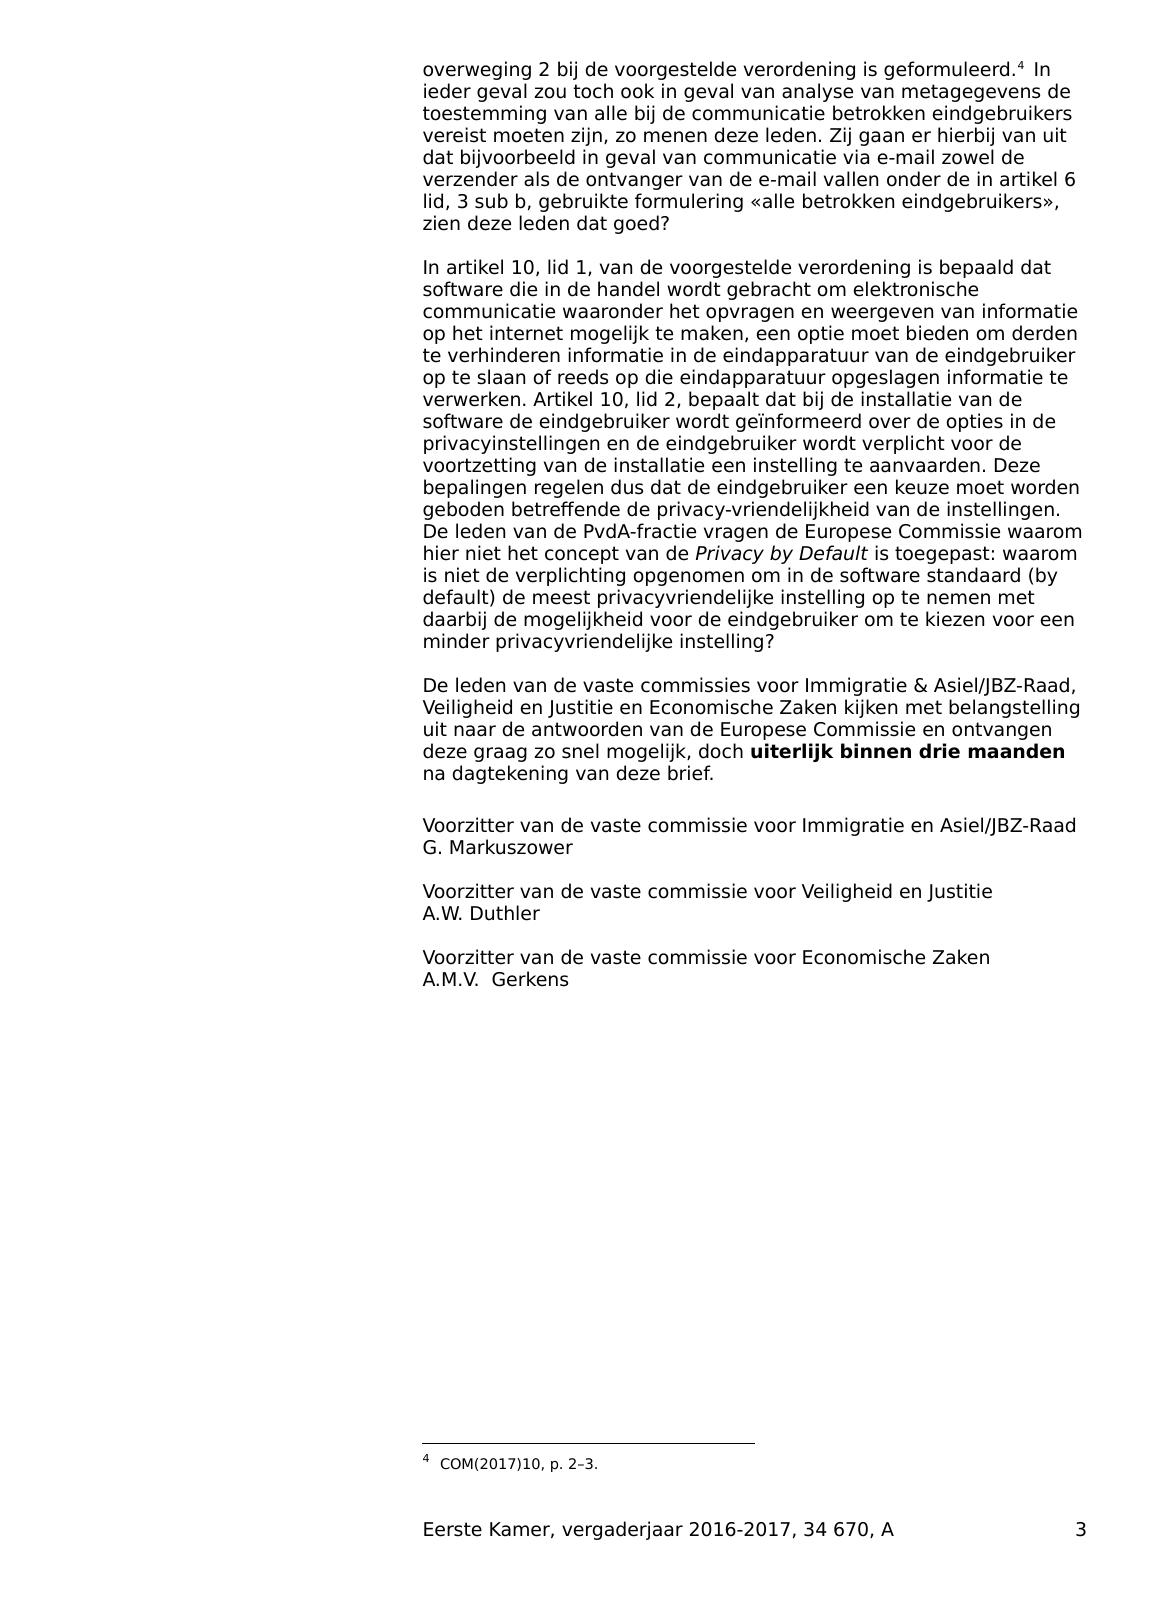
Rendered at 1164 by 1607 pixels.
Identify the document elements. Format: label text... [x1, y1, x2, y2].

text De leden van de vaste commissies voor Immigratie & Asiel/JBZ-Raad, Veiligheid en Justitie en Economische Zaken kijken met belangstelling uit naar de antwoorden van de Europese Commissie en ontvangen deze graag zo snel mogelijk, doch uiterlijk binnen drie maanden na dagtekening van deze brief. [422, 675, 1087, 785]
text COM(2017)10, p. 2–3. [422, 1452, 1087, 1474]
text Voorzitter van de vaste commissie voor Veiligheid en Justitie A.W. Duthler [422, 881, 1087, 925]
text Voorzitter van de vaste commissie voor Economische Zaken A.M.V. Gerkens [422, 947, 1087, 991]
text overweging 2 bij de voorgestelde verordening is geformuleerd. In ieder geval zou toch ook in geval van analyse van metagegevens de toestemming van alle bij de communicatie betrokken eindgebruikers vereist moeten zijn, zo menen deze leden. Zij gaan er hierbij van uit dat bijvoorbeeld in geval van communicatie via e-mail zowel de verzender als de ontvanger van de e-mail vallen onder de in artikel 6 lid, 3 sub b, gebruikte formulering «alle betrokken eindgebruikers», zien deze leden dat goed? [422, 59, 1087, 235]
text Voorzitter van de vaste commissie voor Immigratie en Asiel/JBZ-Raad G. Markuszower [422, 815, 1087, 859]
text In artikel 10, lid 1, van de voorgestelde verordening is bepaald dat software die in de handel wordt gebracht om elektronische communicatie waaronder het opvragen en weergeven van informatie op het internet mogelijk te maken, een optie moet bieden om derden te verhinderen informatie in de eindapparatuur van de eindgebruiker op te slaan of reeds op die eindapparatuur opgeslagen informatie te verwerken. Artikel 10, lid 2, bepaalt dat bij de installatie van de software de eindgebruiker wordt geïnformeerd over de opties in de privacyinstellingen en de eindgebruiker wordt verplicht voor de voortzetting van de installatie een instelling te aanvaarden. Deze bepalingen regelen dus dat de eindgebruiker een keuze moet worden geboden betreffende de privacy-vriendelijkheid van de instellingen. De leden van de PvdA-fractie vragen de Europese Commissie waarom hier niet het concept van de Privacy by Default is toegepast: waarom is niet de verplichting opgenomen om in de software standaard (by default) de meest privacyvriendelijke instelling op te nemen met daarbij de mogelijkheid voor de eindgebruiker om te kiezen voor een minder privacyvriendelijke instelling? [422, 257, 1087, 653]
